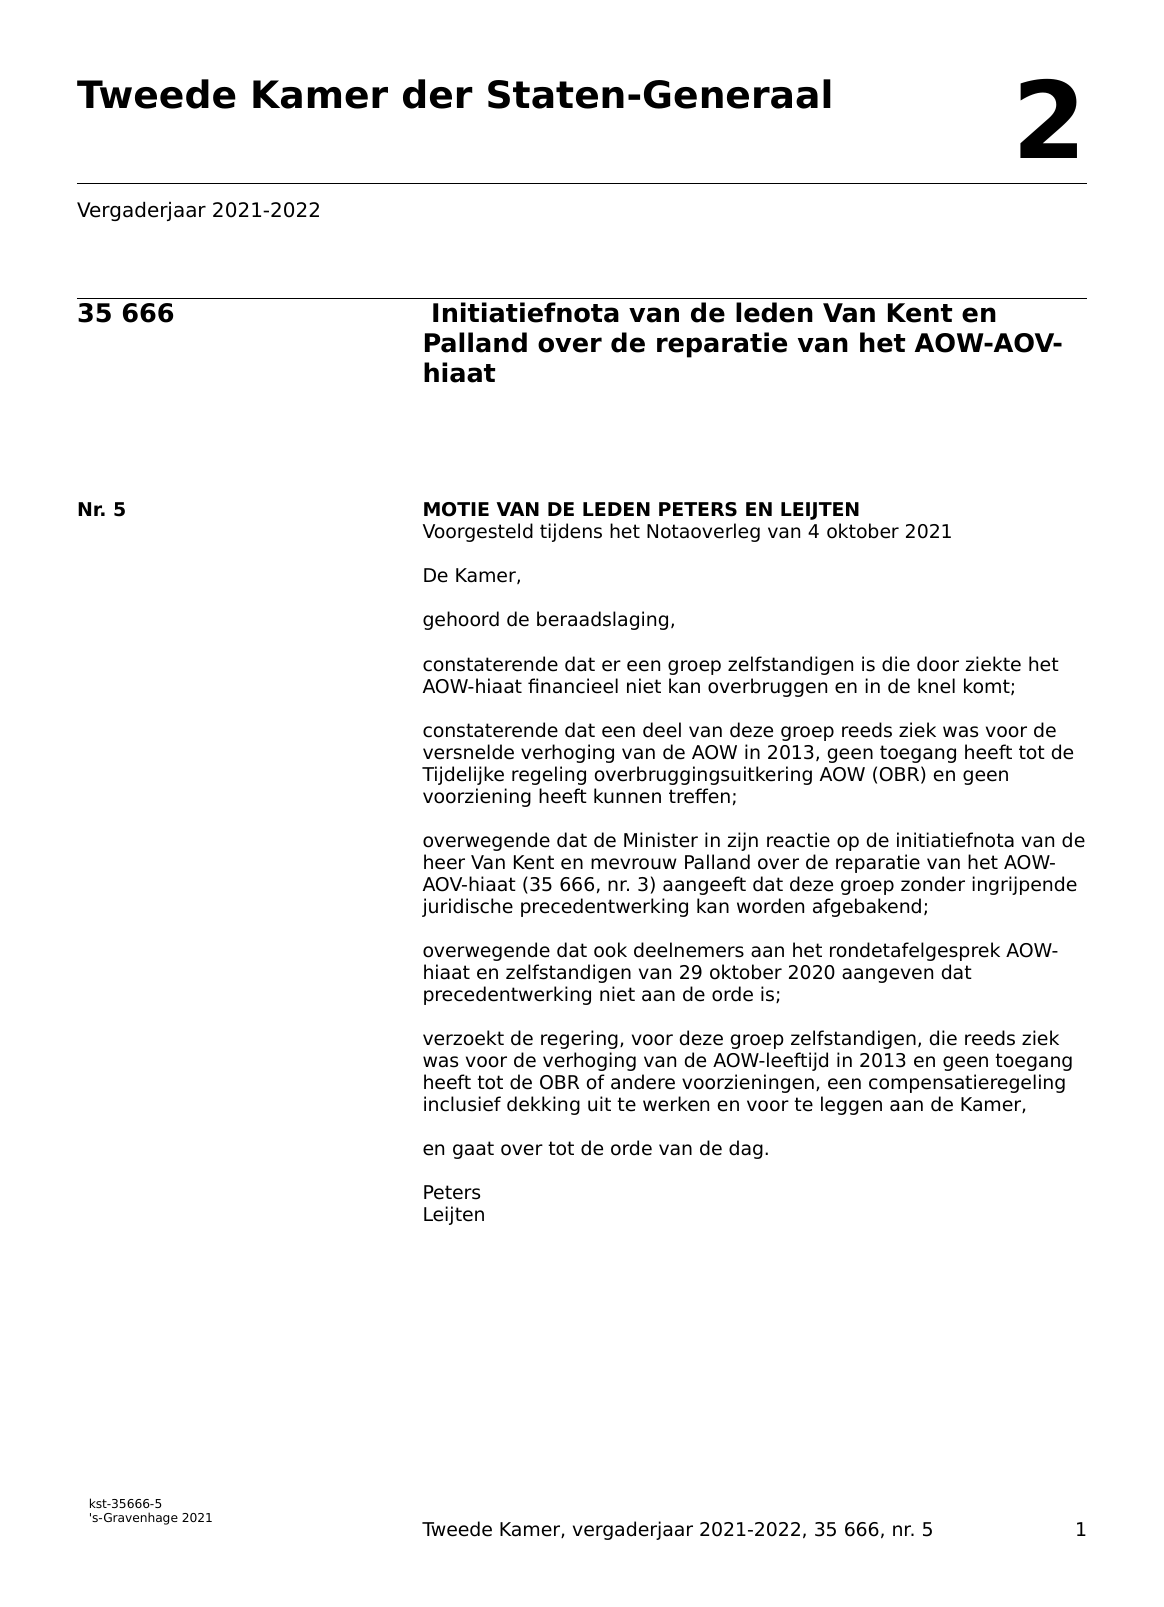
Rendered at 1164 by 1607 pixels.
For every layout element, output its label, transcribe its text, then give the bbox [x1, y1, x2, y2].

text constaterende dat een deel van deze groep reeds ziek was voor de versnelde verhoging van de AOW in 2013, geen toegang heeft tot de Tijdelijke regeling overbruggingsuitkering AOW (OBR) en geen voorziening heeft kunnen treffen; [422, 720, 1087, 808]
table_header Tweede Kamer der Staten-Generaal [77, 59, 886, 183]
text gehoord de beraadslaging, [422, 609, 1087, 631]
text verzoekt de regering, voor deze groep zelfstandigen, die reeds ziek was voor de verhoging van de AOW-leeftijd in 2013 en geen toegang heeft tot de OBR of andere voorzieningen, een compensatieregeling inclusief dekking uit te werken en voor te leggen aan de Kamer, [422, 1028, 1087, 1116]
text 's-Gravenhage 2021 [88, 1511, 323, 1525]
text Voorgesteld tijdens het Notaoverleg van 4 oktober 2021 [422, 521, 1087, 543]
table_header 2 [886, 59, 1087, 183]
text Peters [422, 1182, 1087, 1204]
text overwegende dat de Minister in zijn reactie op de initiatiefnota van de heer Van Kent en mevrouw Palland over de reparatie van het AOW-AOV-hiaat (35 666, nr. 3) aangeeft dat deze groep zonder ingrijpende juridische precedentwerking kan worden afgebakend; [422, 830, 1087, 918]
subtitle Nr. 5 MOTIE VAN DE LEDEN PETERS EN LEIJTEN [77, 499, 1087, 521]
subtitle 35 666 Initiatiefnota van de leden Van Kent en Palland over de reparatie van het AOW-AOV-hiaat [77, 299, 1087, 388]
text constaterende dat er een groep zelfstandigen is die door ziekte het AOW-hiaat financieel niet kan overbruggen en in de knel komt; [422, 653, 1087, 697]
text overwegende dat ook deelnemers aan het rondetafelgesprek AOW-hiaat en zelfstandigen van 29 oktober 2020 aangeven dat precedentwerking niet aan de orde is; [422, 940, 1087, 1006]
text en gaat over tot de orde van de dag. [422, 1138, 1087, 1160]
text kst-35666-5 [88, 1497, 323, 1511]
text De Kamer, [422, 565, 1087, 587]
text Leijten [422, 1204, 1087, 1226]
table_cell Vergaderjaar 2021-2022 [77, 184, 1087, 298]
